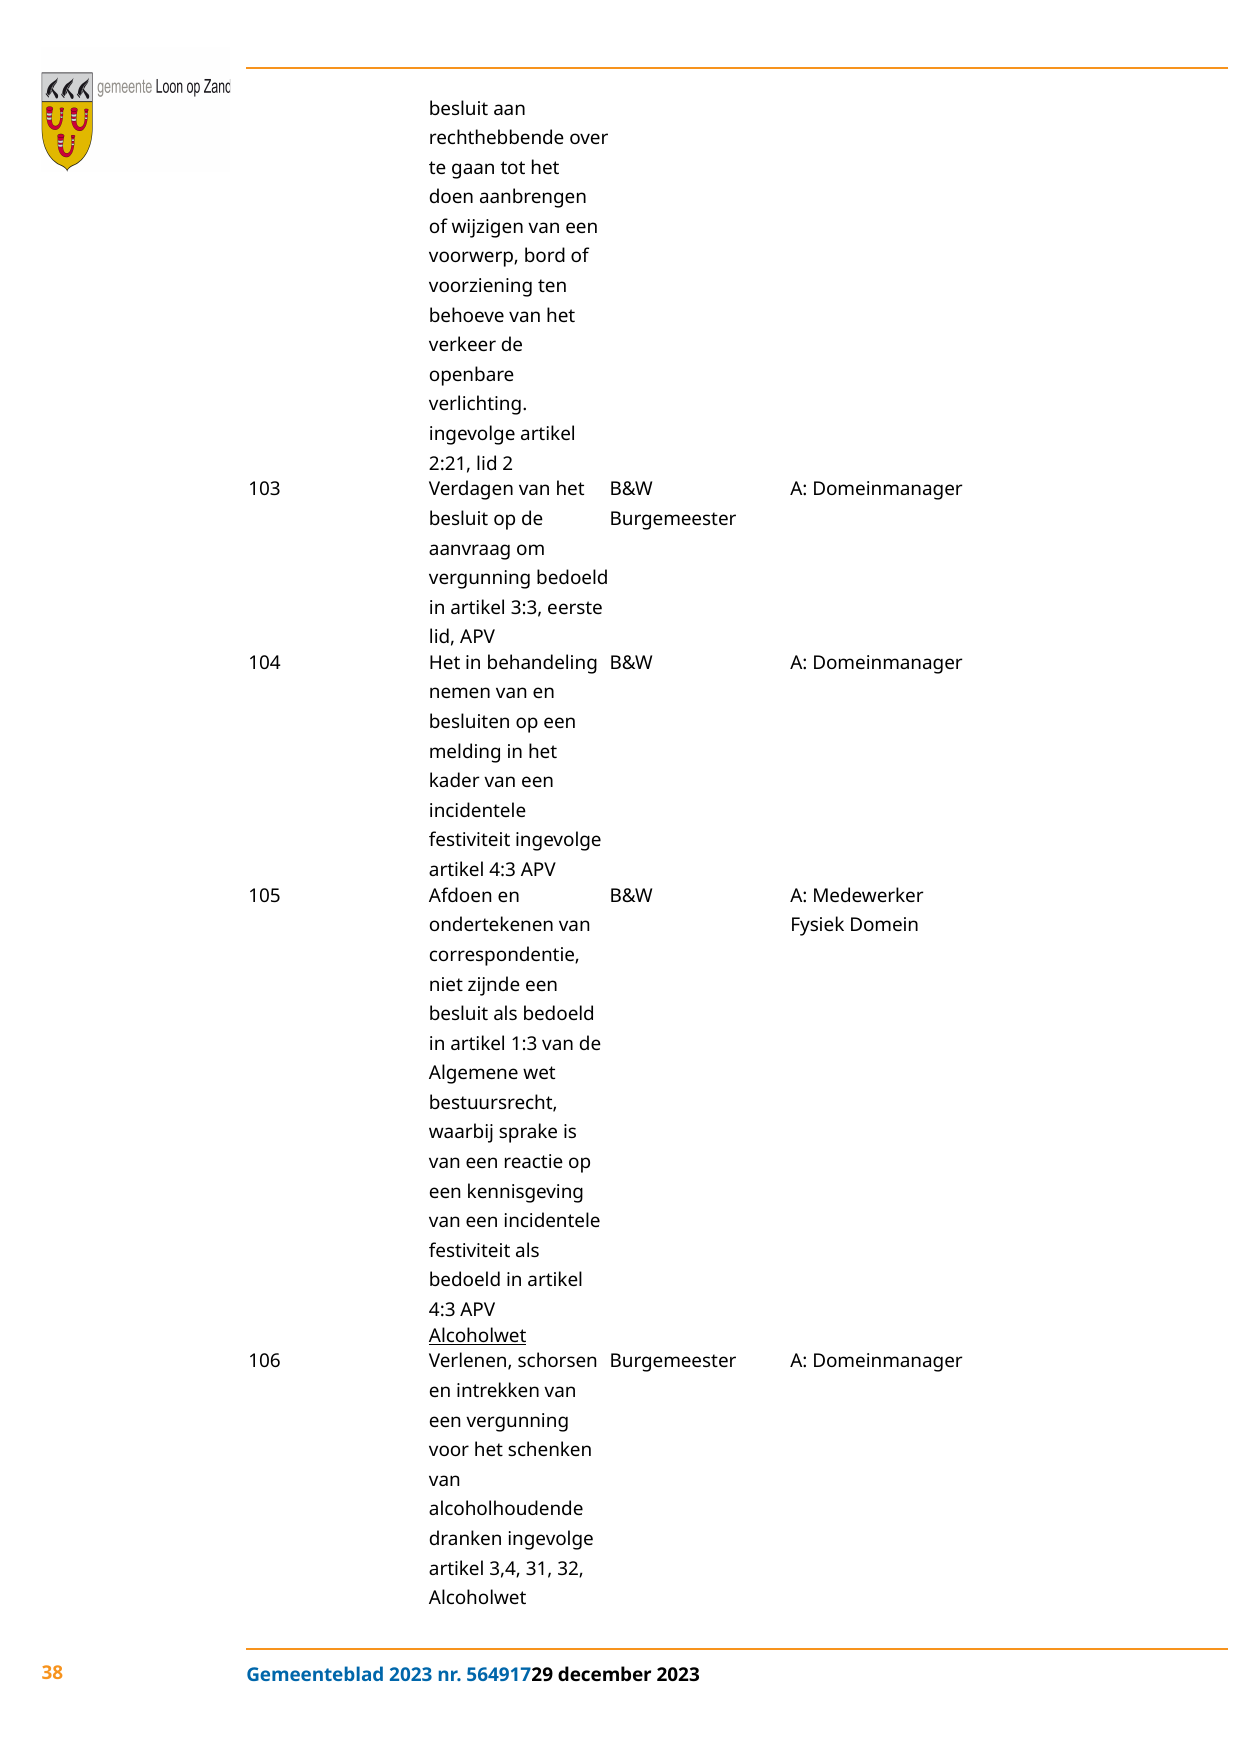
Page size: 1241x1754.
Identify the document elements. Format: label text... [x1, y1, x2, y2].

table_cell [971, 476, 1152, 649]
table_cell [790, 1322, 971, 1348]
table_cell A: Domeinmanager [790, 649, 971, 882]
table_cell besluit aan rechthebbende over te gaan tot het doen aanbrengen of wijzigen van een voorwerp, bord of voorziening ten behoeve van het verkeer de openbare verlichting. ingevolge artikel 2:21, lid 2 [429, 95, 609, 476]
table_cell B&W [609, 649, 790, 882]
table_cell [609, 95, 790, 476]
table_cell 104 [248, 649, 429, 882]
table_cell Afdoen en ondertekenen van correspondentie, niet zijnde een besluit als bedoeld in artikel 1:3 van de Algemene wet bestuursrecht, waarbij sprake is van een reactie op een kennisgeving van een incidentele festiviteit als bedoeld in artikel 4:3 APV [429, 882, 609, 1322]
table_cell A: Medewerker Fysiek Domein [790, 882, 971, 1322]
table_cell A: Domeinmanager [790, 1348, 971, 1610]
table_cell 103 [248, 476, 429, 649]
table_cell Het in behandeling nemen van en besluiten op een melding in het kader van een incidentele festiviteit ingevolge artikel 4:3 APV [429, 649, 609, 882]
table_cell Verlenen, schorsen en intrekken van een vergunning voor het schenken van alcoholhoudende dranken ingevolge artikel 3,4, 31, 32, Alcoholwet [429, 1348, 609, 1610]
table_cell 105 [248, 882, 429, 1322]
table_cell A: Domeinmanager [790, 476, 971, 649]
table_cell Alcoholwet [429, 1322, 609, 1348]
table_cell [790, 95, 971, 476]
table_cell B&W [609, 882, 790, 1322]
table_cell B&W Burgemeester [609, 476, 790, 649]
table_cell [971, 882, 1152, 1322]
table_cell [971, 1322, 1152, 1348]
table_cell [609, 1322, 790, 1348]
table_cell Verdagen van het besluit op de aanvraag om vergunning bedoeld in artikel 3:3, eerste lid, APV [429, 476, 609, 649]
table_cell [971, 95, 1152, 476]
table_cell 106 [248, 1348, 429, 1610]
table_cell [248, 95, 429, 476]
table_cell Burgemeester [609, 1348, 790, 1610]
table_cell [971, 649, 1152, 882]
table_cell [248, 1322, 429, 1348]
picture [41, 47, 231, 172]
table_cell [971, 1348, 1152, 1610]
